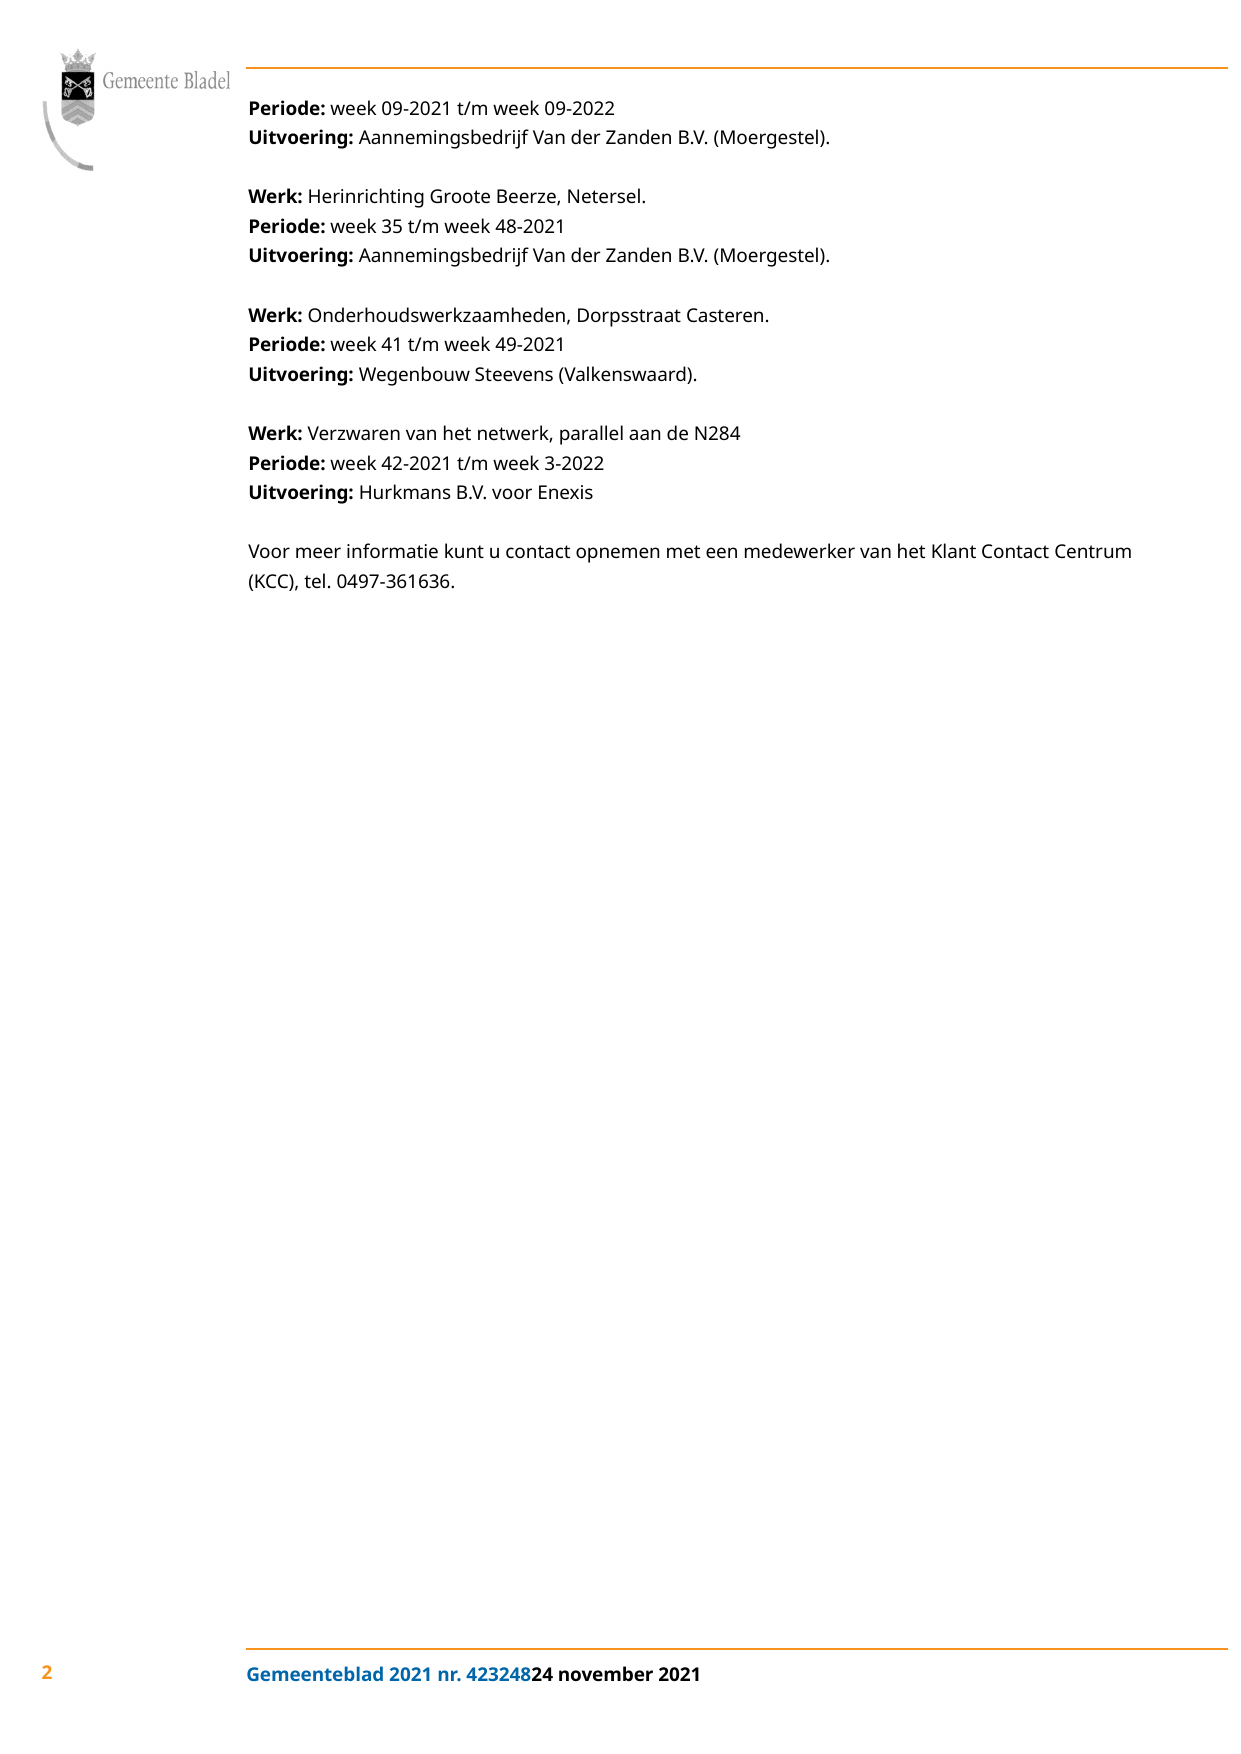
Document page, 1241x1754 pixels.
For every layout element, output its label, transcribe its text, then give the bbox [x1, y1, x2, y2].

text Werk: Herinrichting Groote Beerze, Netersel. [248, 183, 1152, 209]
text Werk: Verzwaren van het netwerk, parallel aan de N284 [248, 420, 1152, 446]
text Uitvoering: Aannemingsbedrijf Van der Zanden B.V. (Moergestel). [248, 243, 1152, 268]
text Uitvoering: Wegenbouw Steevens (Valkenswaard). [248, 361, 1152, 387]
text Werk: Onderhoudswerkzaamheden, Dorpsstraat Casteren. [248, 302, 1152, 328]
text Uitvoering: Hurkmans B.V. voor Enexis [248, 479, 1152, 505]
text Uitvoering: Aannemingsbedrijf Van der Zanden B.V. (Moergestel). [248, 124, 1152, 150]
text Periode: week 35 t/m week 48-2021 [248, 213, 1152, 239]
picture [41, 47, 231, 172]
text Periode: week 42-2021 t/m week 3-2022 [248, 450, 1152, 476]
text Periode: week 09-2021 t/m week 09-2022 [248, 95, 1152, 121]
text Voor meer informatie kunt u contact opnemen met een medewerker van het Klant Contact Centrum (KCC), tel. 0497-361636. [248, 538, 1152, 594]
text Periode: week 41 t/m week 49-2021 [248, 331, 1152, 357]
